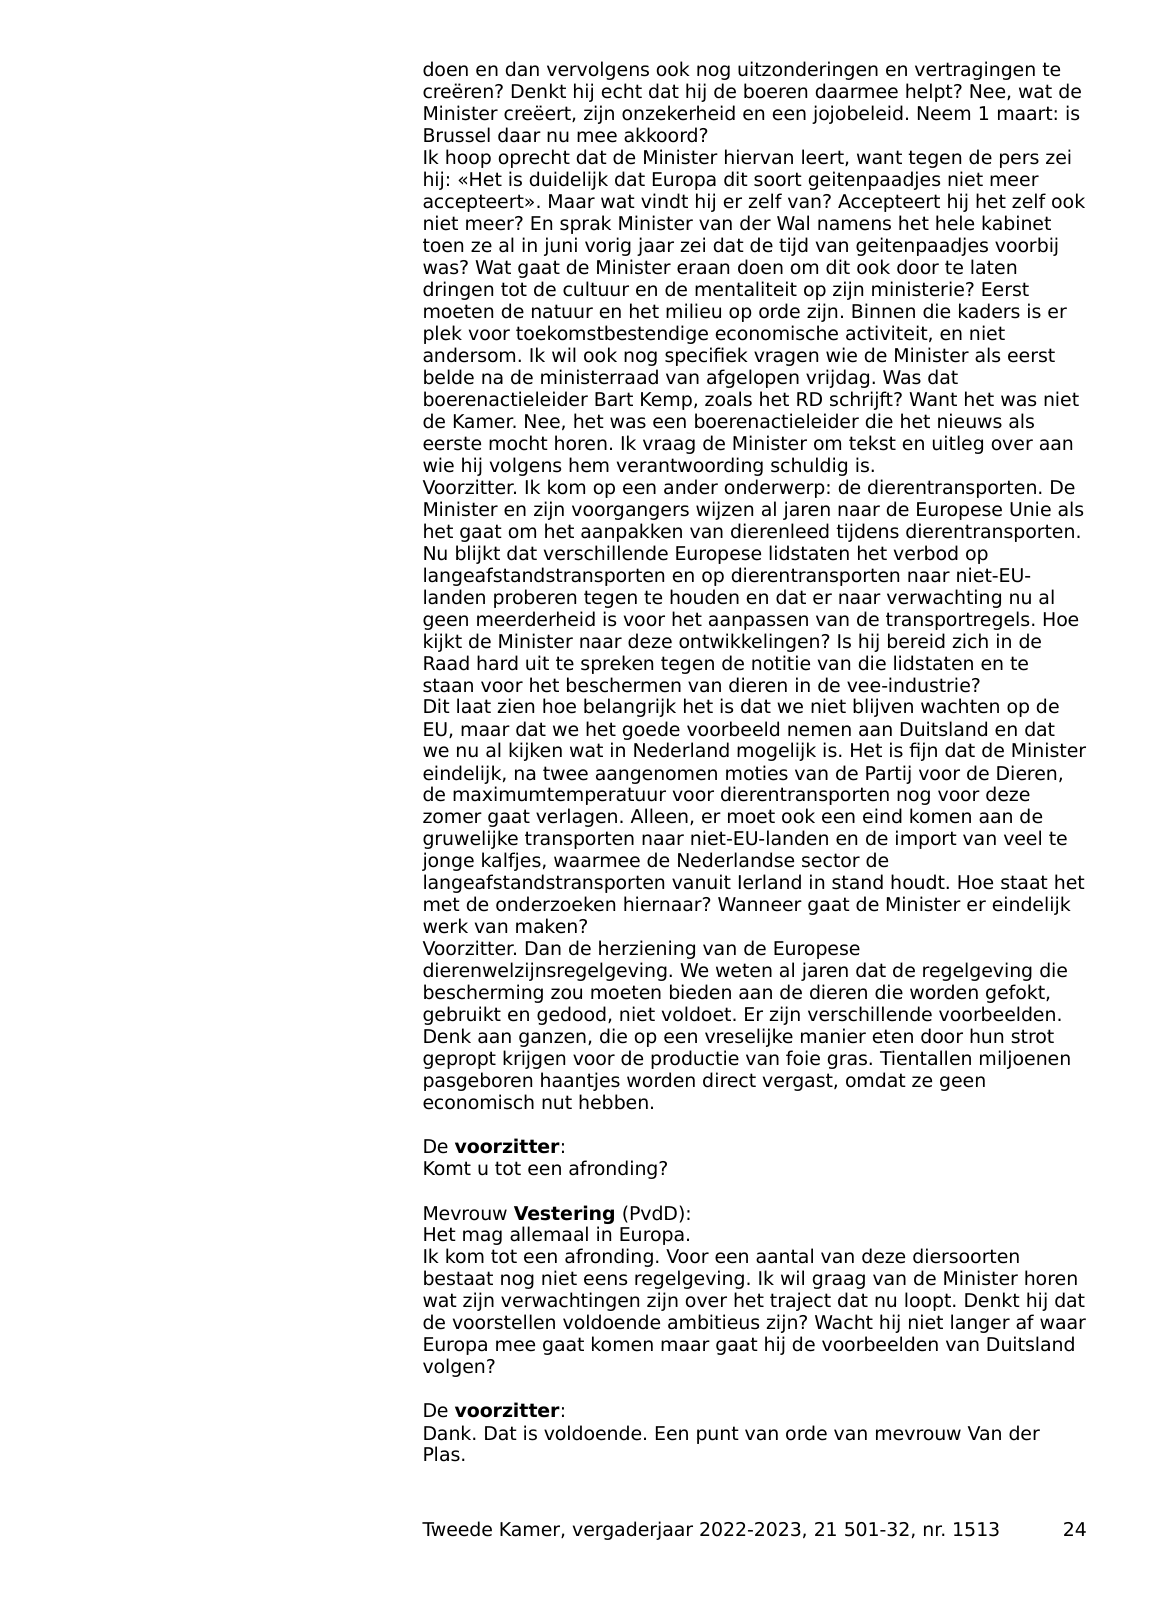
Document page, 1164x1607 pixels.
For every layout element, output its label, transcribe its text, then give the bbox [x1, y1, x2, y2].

text Ik kom tot een afronding. Voor een aantal van deze diersoorten bestaat nog niet eens regelgeving. Ik wil graag van de Minister horen wat zijn verwachtingen zijn over het traject dat nu loopt. Denkt hij dat de voorstellen voldoende ambitieus zijn? Wacht hij niet langer af waar Europa mee gaat komen maar gaat hij de voorbeelden van Duitsland volgen? [422, 1246, 1087, 1378]
text Dit laat zien hoe belangrijk het is dat we niet blijven wachten op de EU, maar dat we het goede voorbeeld nemen aan Duitsland en dat we nu al kijken wat in Nederland mogelijk is. Het is fijn dat de Minister eindelijk, na twee aangenomen moties van de Partij voor de Dieren, de maximumtemperatuur voor dierentransporten nog voor deze zomer gaat verlagen. Alleen, er moet ook een eind komen aan de gruwelijke transporten naar niet-EU-landen en de import van veel te jonge kalfjes, waarmee de Nederlandse sector de langeafstandstransporten vanuit Ierland in stand houdt. Hoe staat het met de onderzoeken hiernaar? Wanneer gaat de Minister er eindelijk werk van maken? [422, 696, 1087, 938]
text Mevrouw Vestering (PvdD): [422, 1202, 1087, 1224]
text Komt u tot een afronding? [422, 1158, 1087, 1180]
text Voorzitter. Ik kom op een ander onderwerp: de dierentransporten. De Minister en zijn voorgangers wijzen al jaren naar de Europese Unie als het gaat om het aanpakken van dierenleed tijdens dierentransporten. Nu blijkt dat verschillende Europese lidstaten het verbod op langeafstandstransporten en op dierentransporten naar niet-EU-landen proberen tegen te houden en dat er naar verwachting nu al geen meerderheid is voor het aanpassen van de transportregels. Hoe kijkt de Minister naar deze ontwikkelingen? Is hij bereid zich in de Raad hard uit te spreken tegen de notitie van die lidstaten en te staan voor het beschermen van dieren in de vee-industrie? [422, 477, 1087, 696]
text Ik hoop oprecht dat de Minister hiervan leert, want tegen de pers zei hij: «Het is duidelijk dat Europa dit soort geitenpaadjes niet meer accepteert». Maar wat vindt hij er zelf van? Accepteert hij het zelf ook niet meer? En sprak Minister van der Wal namens het hele kabinet toen ze al in juni vorig jaar zei dat de tijd van geitenpaadjes voorbij was? Wat gaat de Minister eraan doen om dit ook door te laten dringen tot de cultuur en de mentaliteit op zijn ministerie? Eerst moeten de natuur en het milieu op orde zijn. Binnen die kaders is er plek voor toekomstbestendige economische activiteit, en niet andersom. Ik wil ook nog specifiek vragen wie de Minister als eerst belde na de ministerraad van afgelopen vrijdag. Was dat boerenactieleider Bart Kemp, zoals het RD schrijft? Want het was niet de Kamer. Nee, het was een boerenactieleider die het nieuws als eerste mocht horen. Ik vraag de Minister om tekst en uitleg over aan wie hij volgens hem verantwoording schuldig is. [422, 147, 1087, 477]
text doen en dan vervolgens ook nog uitzonderingen en vertragingen te creëren? Denkt hij echt dat hij de boeren daarmee helpt? Nee, wat de Minister creëert, zijn onzekerheid en een jojobeleid. Neem 1 maart: is Brussel daar nu mee akkoord? [422, 59, 1087, 147]
text Voorzitter. Dan de herziening van de Europese dierenwelzijnsregelgeving. We weten al jaren dat de regelgeving die bescherming zou moeten bieden aan de dieren die worden gefokt, gebruikt en gedood, niet voldoet. Er zijn verschillende voorbeelden. Denk aan ganzen, die op een vreselijke manier eten door hun strot gepropt krijgen voor de productie van foie gras. Tientallen miljoenen pasgeboren haantjes worden direct vergast, omdat ze geen economisch nut hebben. [422, 938, 1087, 1114]
text De voorzitter: [422, 1136, 1087, 1158]
text Dank. Dat is voldoende. Een punt van orde van mevrouw Van der Plas. [422, 1422, 1087, 1466]
text Het mag allemaal in Europa. [422, 1224, 1087, 1246]
text De voorzitter: [422, 1400, 1087, 1422]
